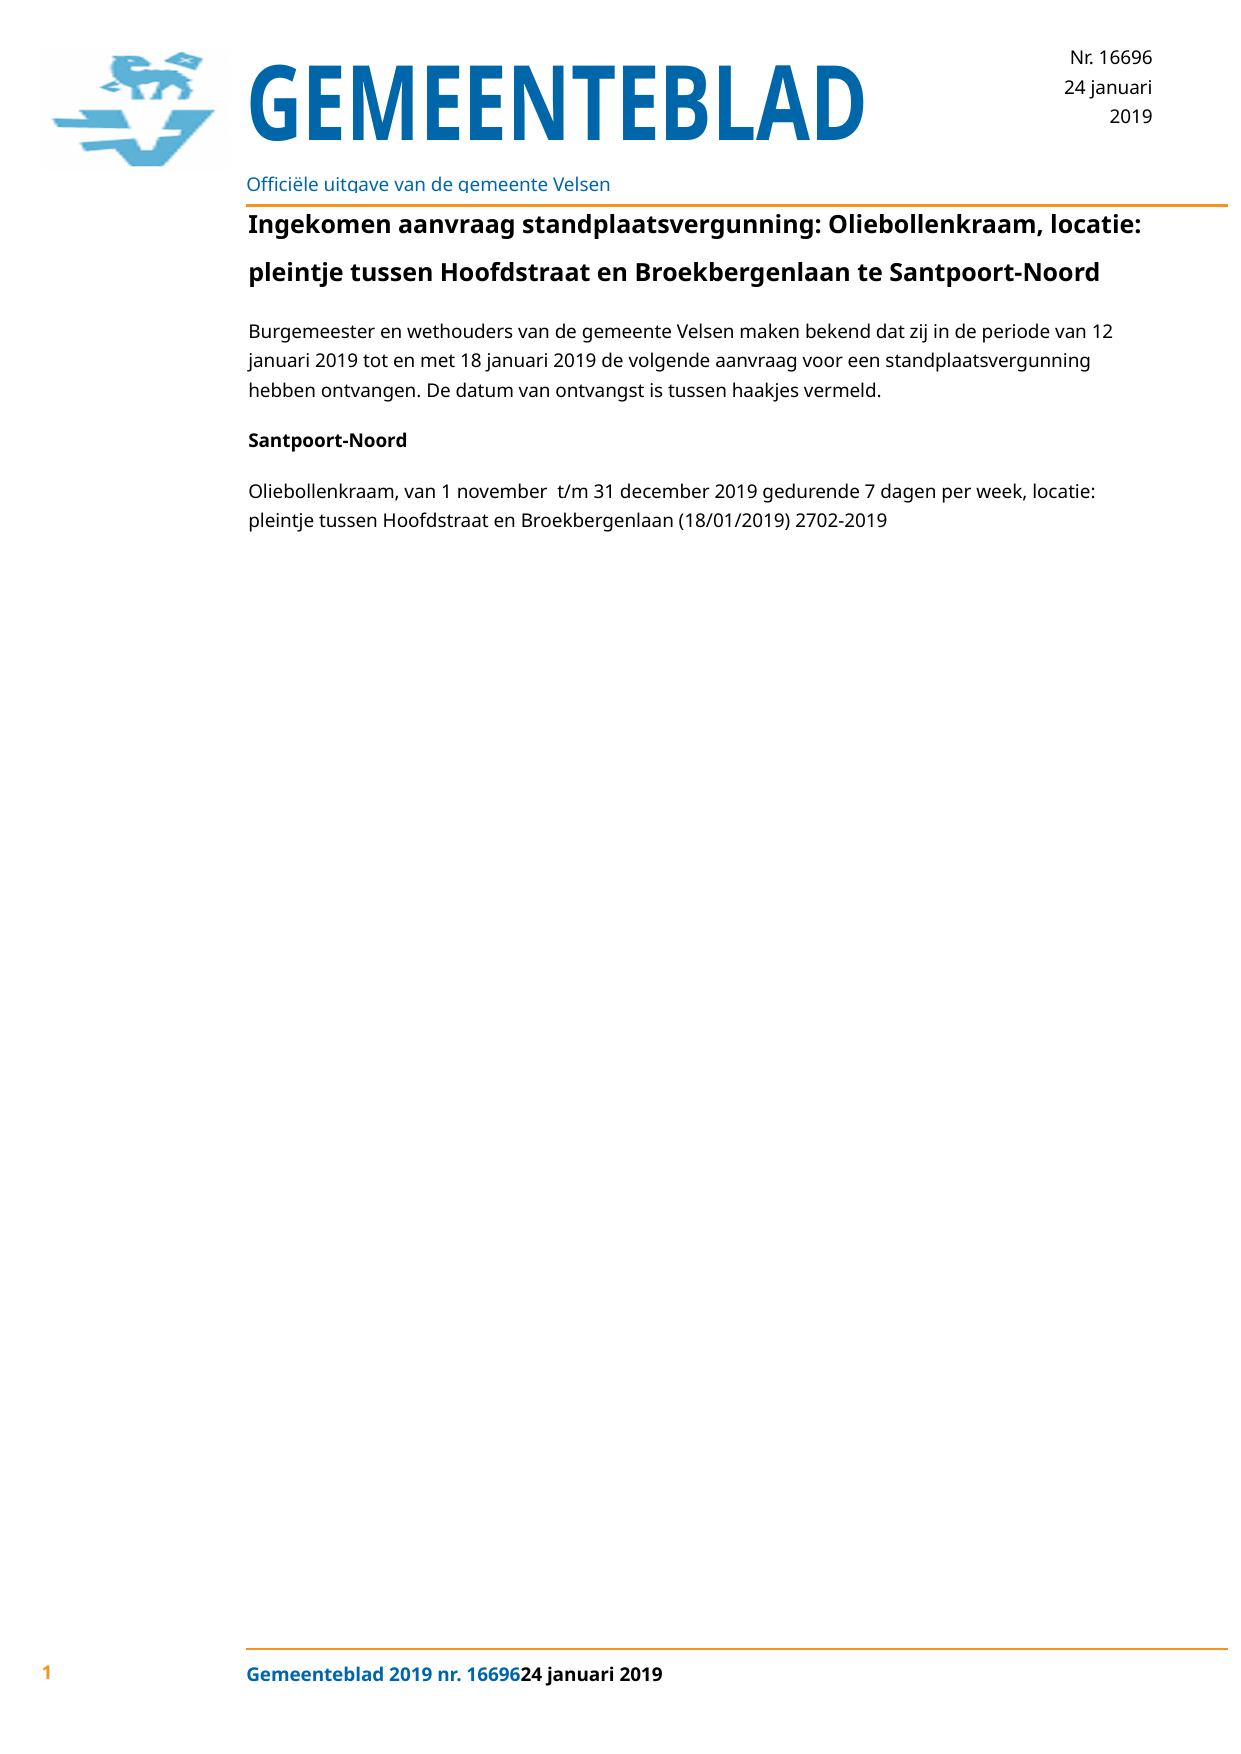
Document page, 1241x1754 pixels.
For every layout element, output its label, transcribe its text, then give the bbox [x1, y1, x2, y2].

text Oliebollenkraam, van 1 november t/m 31 december 2019 gedurende 7 dagen per week, locatie: pleintje tussen Hoofdstraat en Broekbergenlaan (18/01/2019) 2702-2019 [248, 478, 1152, 533]
text Burgemeester en wethouders van de gemeente Velsen maken bekend dat zij in de periode van 12 januari 2019 tot en met 18 januari 2019 de volgende aanvraag voor een standplaatsvergunning hebben ontvangen. De datum van ontvangst is tussen haakjes vermeld. [248, 318, 1152, 403]
text Santpoort-Noord [248, 427, 1152, 453]
text Ingekomen aanvraag standplaatsvergunning: Oliebollenkraam, locatie: pleintje tussen Hoofdstraat en Broekbergenlaan te Santpoort-Noord [248, 207, 1152, 288]
picture [41, 47, 231, 172]
